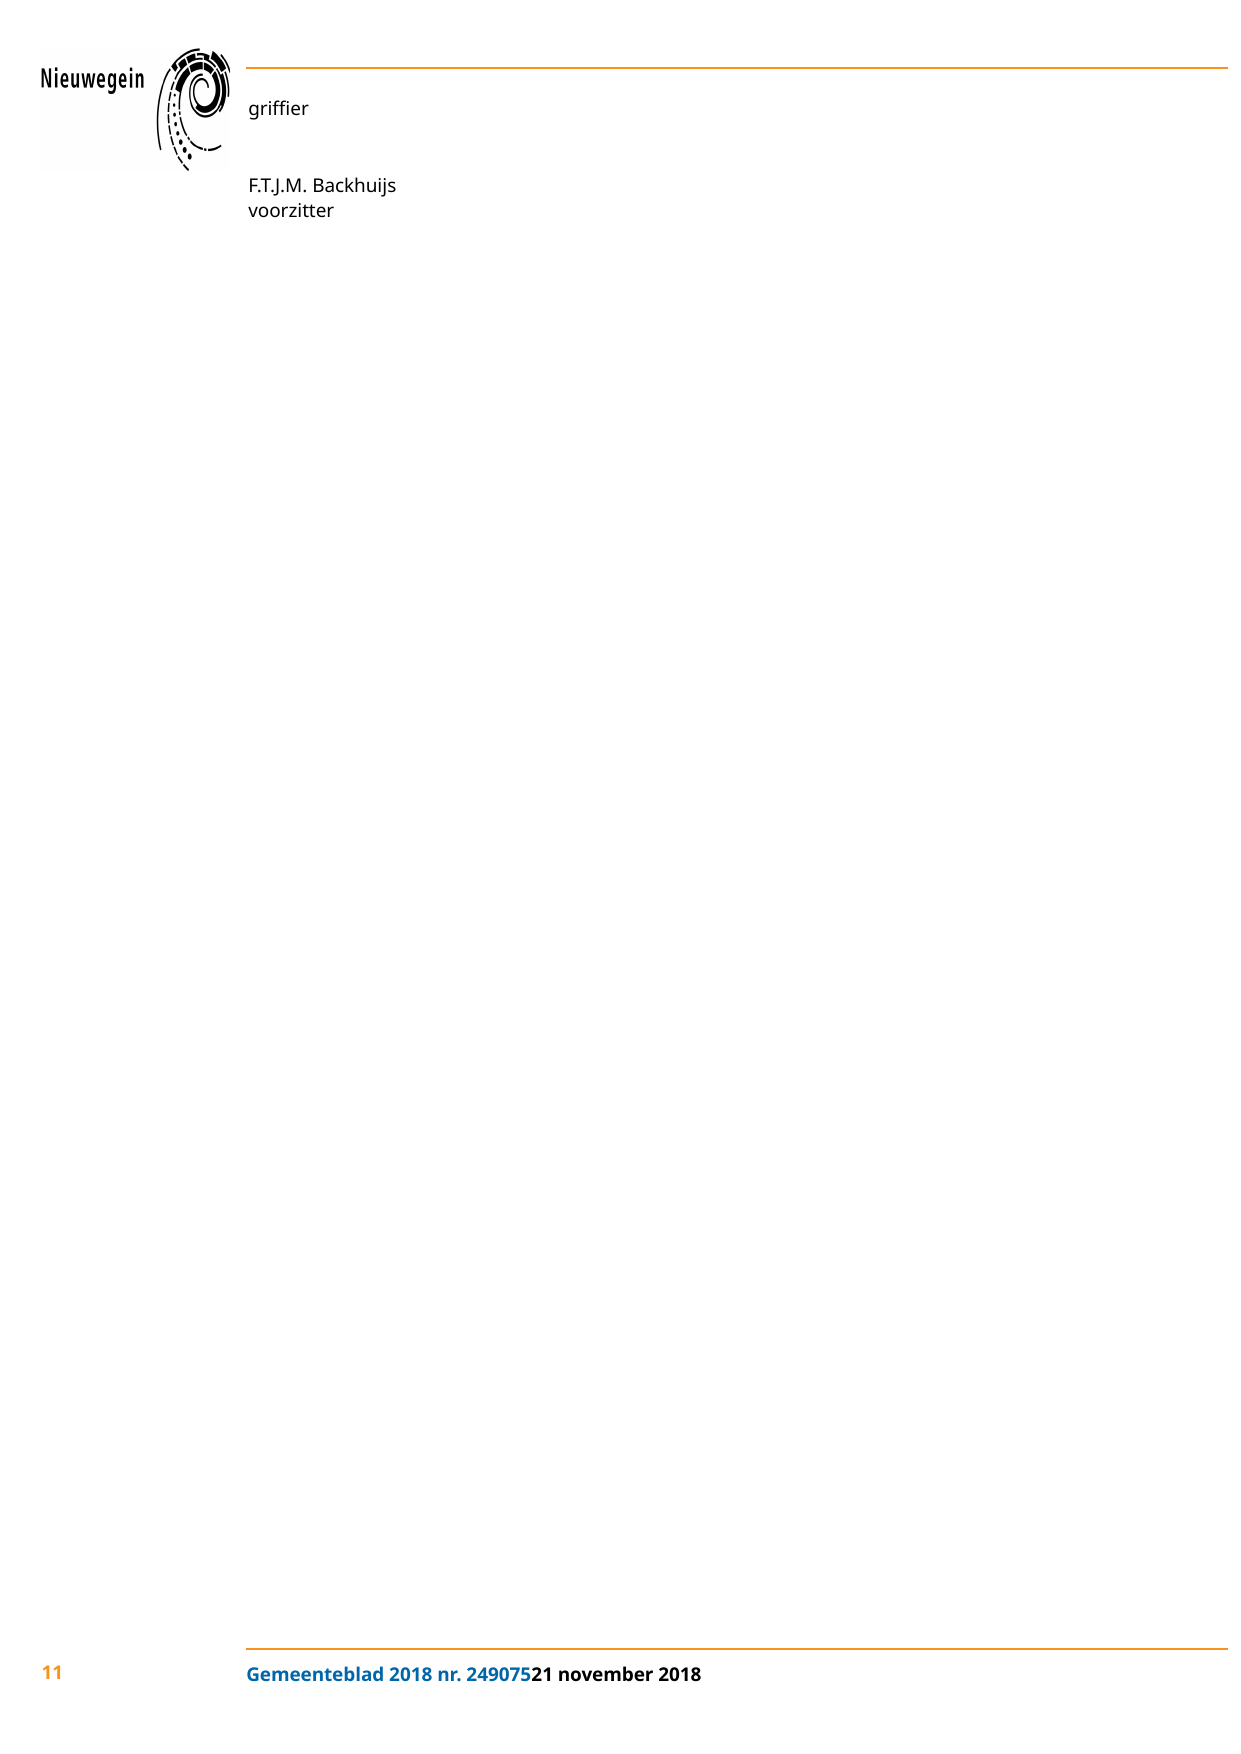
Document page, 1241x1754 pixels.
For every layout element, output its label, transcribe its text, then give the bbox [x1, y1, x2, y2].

text voorzitter [248, 198, 1152, 223]
picture [41, 47, 231, 172]
text griffier [248, 95, 1152, 121]
text F.T.J.M. Backhuijs [248, 172, 1152, 198]
